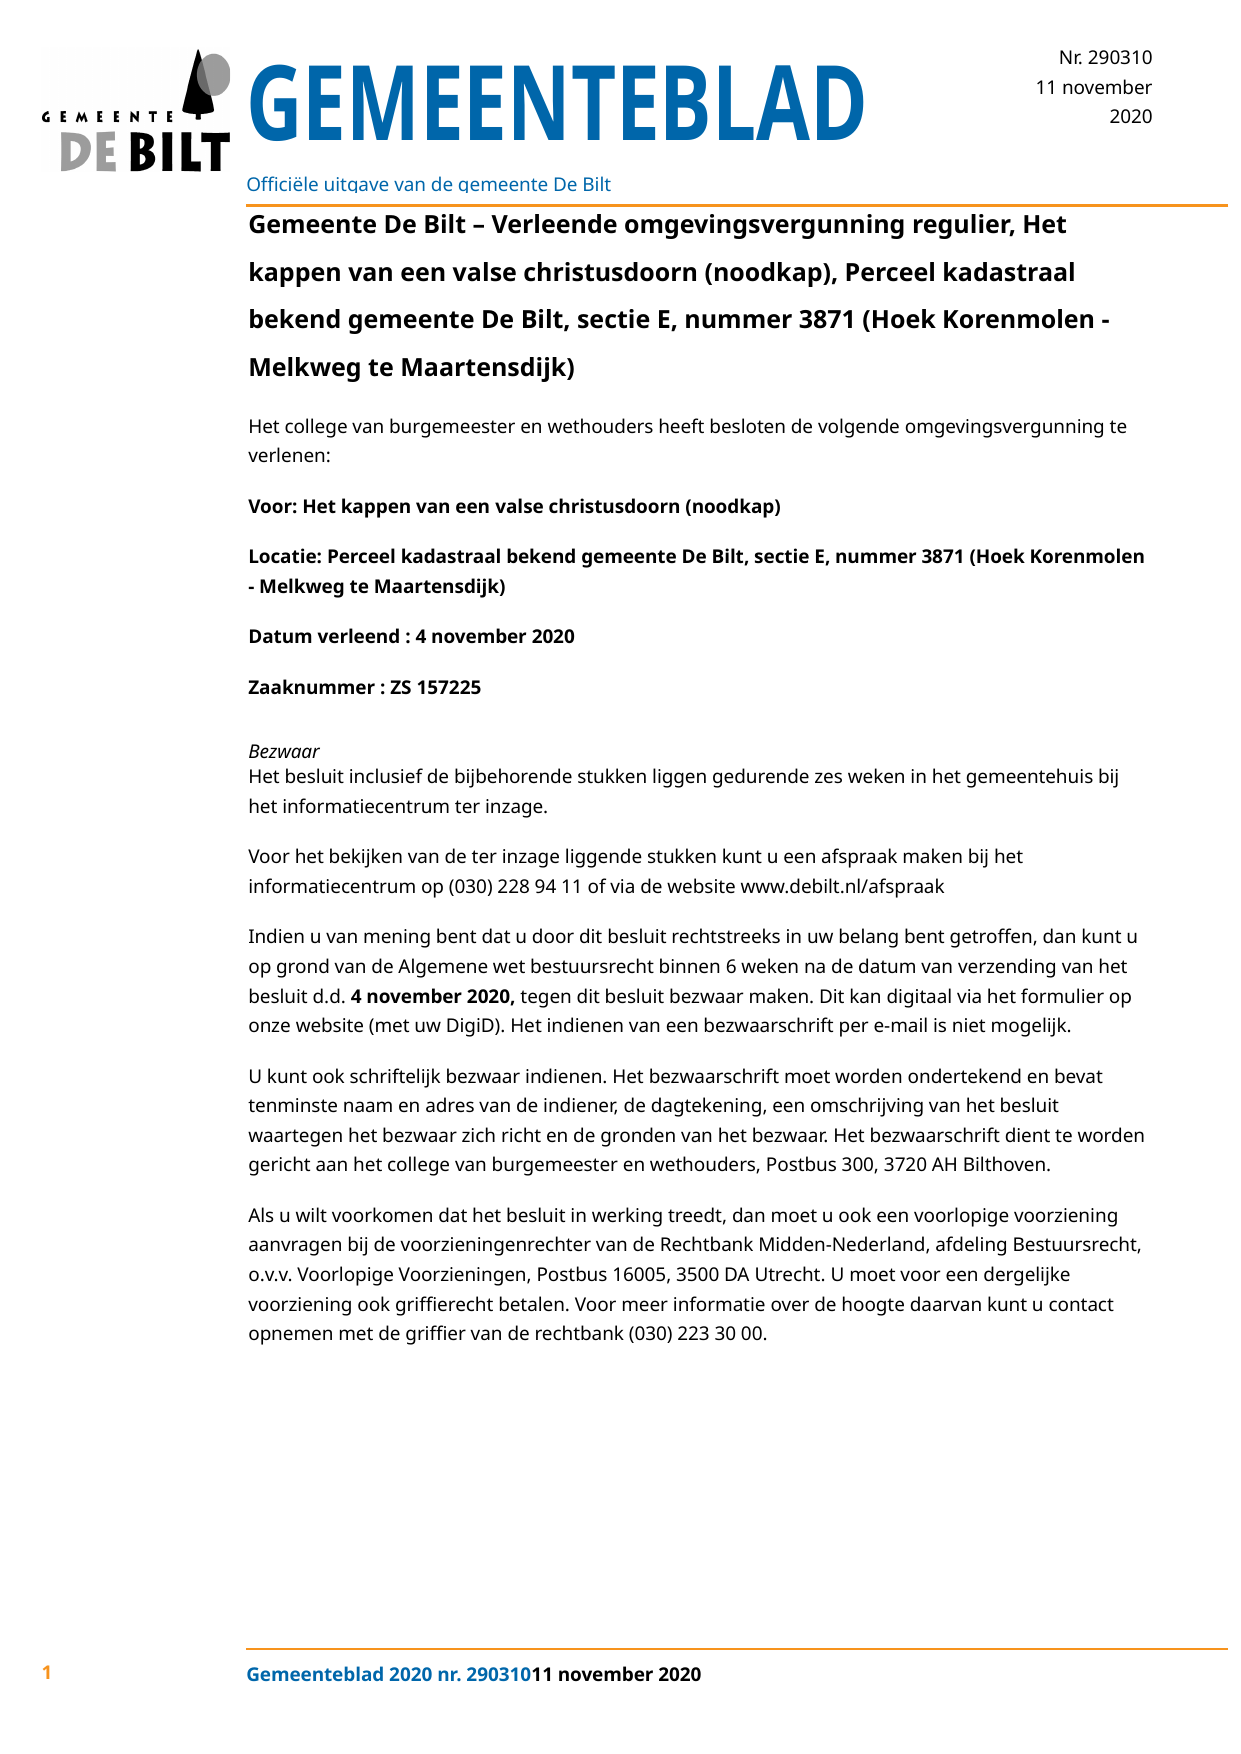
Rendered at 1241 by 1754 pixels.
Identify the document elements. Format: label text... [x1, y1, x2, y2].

text U kunt ook schriftelijk bezwaar indienen. Het bezwaarschrift moet worden ondertekend en bevat tenminste naam en adres van de indiener, de dagtekening, een omschrijving van het besluit waartegen het bezwaar zich richt en de gronden van het bezwaar. Het bezwaarschrift dient te worden gericht aan het college van burgemeester en wethouders, Postbus 300, 3720 AH Bilthoven. [248, 1063, 1152, 1177]
text Voor het bekijken van de ter inzage liggende stukken kunt u een afspraak maken bij het informatiecentrum op (030) 228 94 11 of via de website www.debilt.nl/afspraak [248, 844, 1152, 899]
text Als u wilt voorkomen dat het besluit in werking treedt, dan moet u ook een voorlopige voorziening aanvragen bij de voorzieningenrechter van de Rechtbank Midden-Nederland, afdeling Bestuursrecht, o.v.v. Voorlopige Voorzieningen, Postbus 16005, 3500 DA Utrecht. U moet voor een dergelijke voorziening ook griffierecht betalen. Voor meer informatie over de hoogte daarvan kunt u contact opnemen met de griffier van de rechtbank (030) 223 30 00. [248, 1202, 1152, 1346]
text Datum verleend : 4 november 2020 [248, 623, 1152, 649]
text Het college van burgemeester en wethouders heeft besloten de volgende omgevingsvergunning te verlenen: [248, 413, 1152, 468]
text Indien u van mening bent dat u door dit besluit rechtstreeks in uw belang bent getroffen, dan kunt u op grond van de Algemene wet bestuursrecht binnen 6 weken na de datum van verzending van het besluit d.d. 4 november 2020, tegen dit besluit bezwaar maken. Dit kan digitaal via het formulier op onze website (met uw DigiD). Het indienen van een bezwaarschrift per e-mail is niet mogelijk. [248, 924, 1152, 1038]
text Bezwaar [248, 738, 1152, 764]
picture [41, 47, 231, 172]
text Locatie: Perceel kadastraal bekend gemeente De Bilt, sectie E, nummer 3871 (Hoek Korenmolen - Melkweg te Maartensdijk) [248, 543, 1152, 599]
text Gemeente De Bilt – Verleende omgevingsvergunning regulier, Het kappen van een valse christusdoorn (noodkap), Perceel kadastraal bekend gemeente De Bilt, sectie E, nummer 3871 (Hoek Korenmolen - Melkweg te Maartensdijk) [248, 207, 1152, 384]
text Voor: Het kappen van een valse christusdoorn (noodkap) [248, 493, 1152, 519]
text Het besluit inclusief de bijbehorende stukken liggen gedurende zes weken in het gemeentehuis bij het informatiecentrum ter inzage. [248, 764, 1152, 819]
text Zaaknummer : ZS 157225 [248, 674, 1152, 700]
